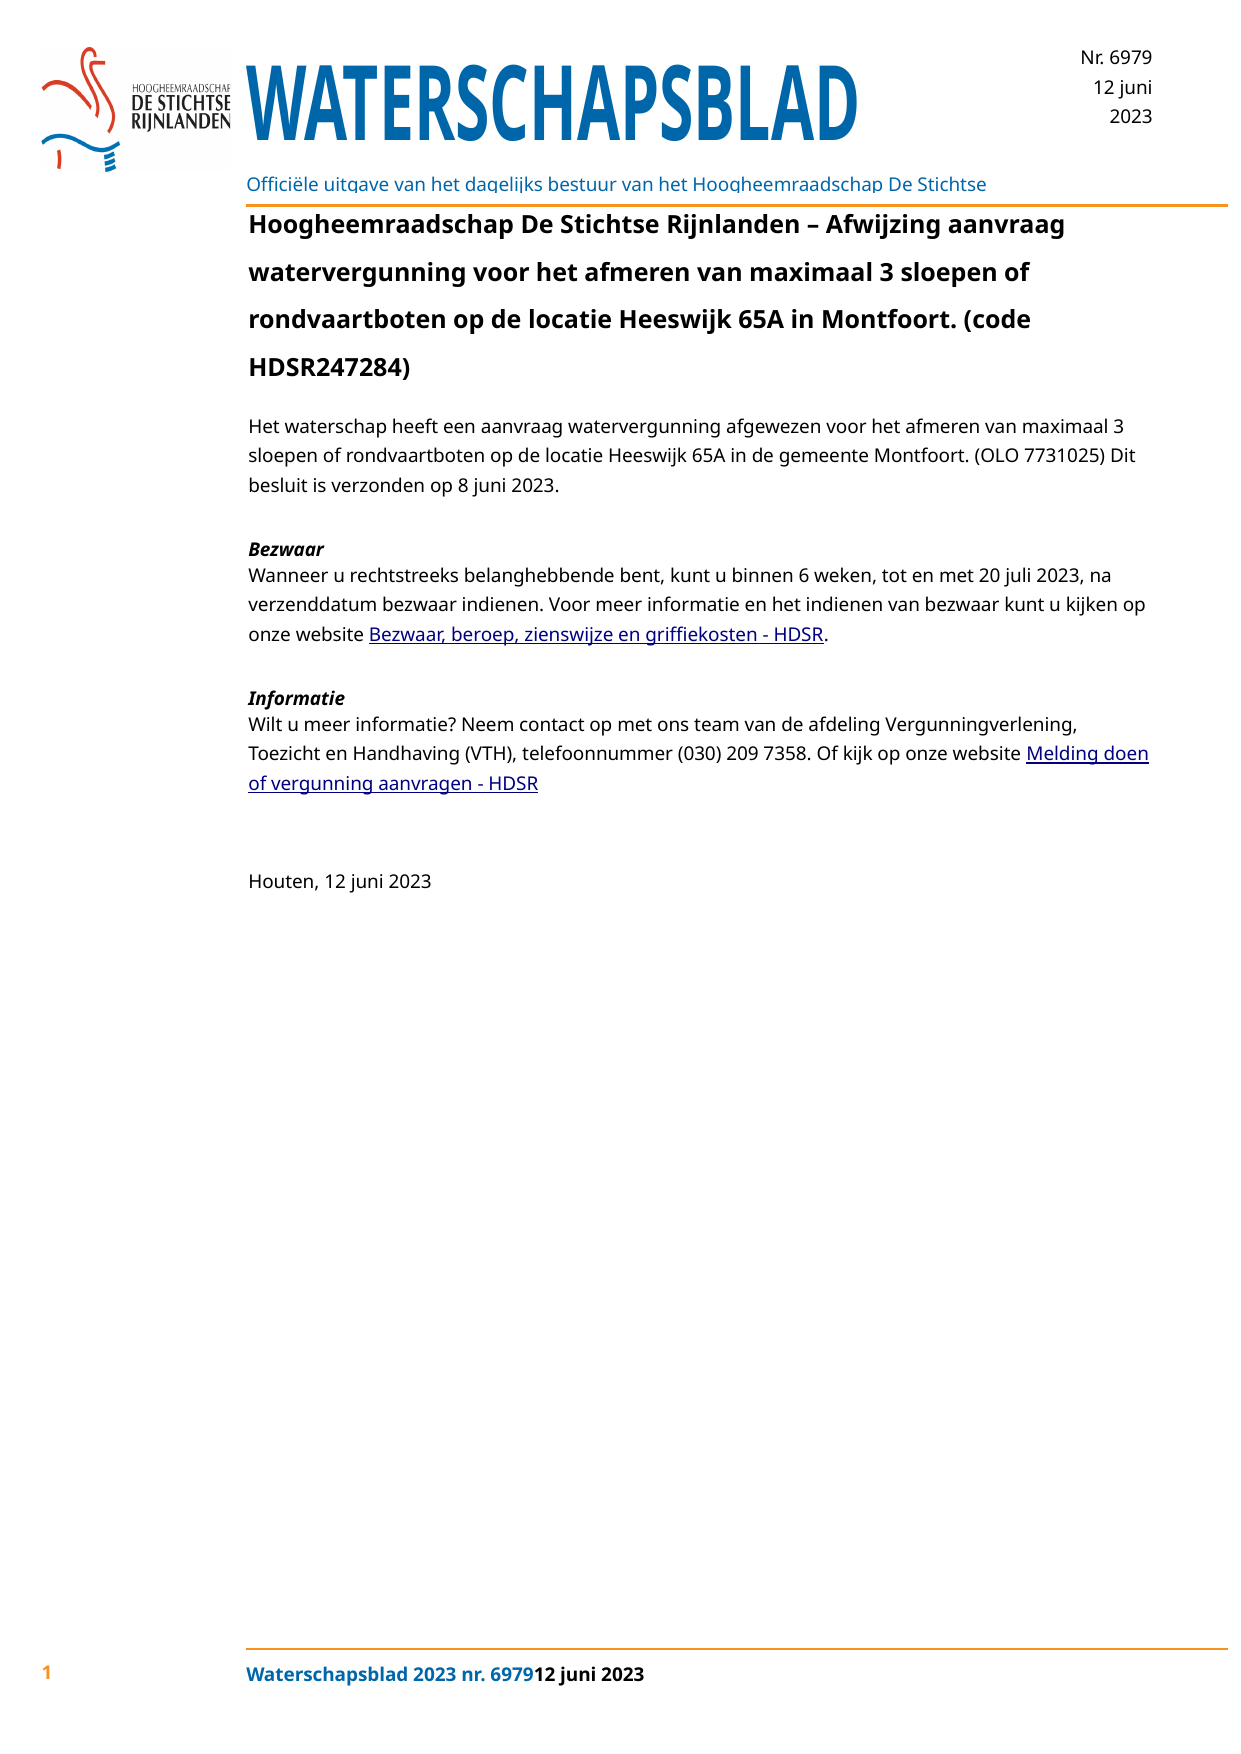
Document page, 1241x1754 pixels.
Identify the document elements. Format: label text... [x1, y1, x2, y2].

text Bezwaar [248, 536, 1152, 562]
picture [41, 47, 231, 172]
text Wanneer u rechtstreeks belanghebbende bent, kunt u binnen 6 weken, tot en met 20 juli 2023, na verzenddatum bezwaar indienen. Voor meer informatie en het indienen van bezwaar kunt u kijken op onze website Bezwaar, beroep, zienswijze en griffiekosten - HDSR. [248, 562, 1152, 647]
text Informatie [248, 685, 1152, 711]
text Wilt u meer informatie? Neem contact op met ons team van de afdeling Vergunningverlening, Toezicht en Handhaving (VTH), telefoonnummer (030) 209 7358. Of kijk op onze website Melding doen of vergunning aanvragen - HDSR [248, 711, 1152, 796]
text Het waterschap heeft een aanvraag watervergunning afgewezen voor het afmeren van maximaal 3 sloepen of rondvaartboten op de locatie Heeswijk 65A in de gemeente Montfoort. (OLO 7731025) Dit besluit is verzonden op 8 juni 2023. [248, 413, 1152, 498]
text Houten, 12 juni 2023 [248, 868, 1152, 894]
text Hoogheemraadschap De Stichtse Rijnlanden – Afwijzing aanvraag watervergunning voor het afmeren van maximaal 3 sloepen of rondvaartboten op de locatie Heeswijk 65A in Montfoort. (code HDSR247284) [248, 207, 1152, 384]
